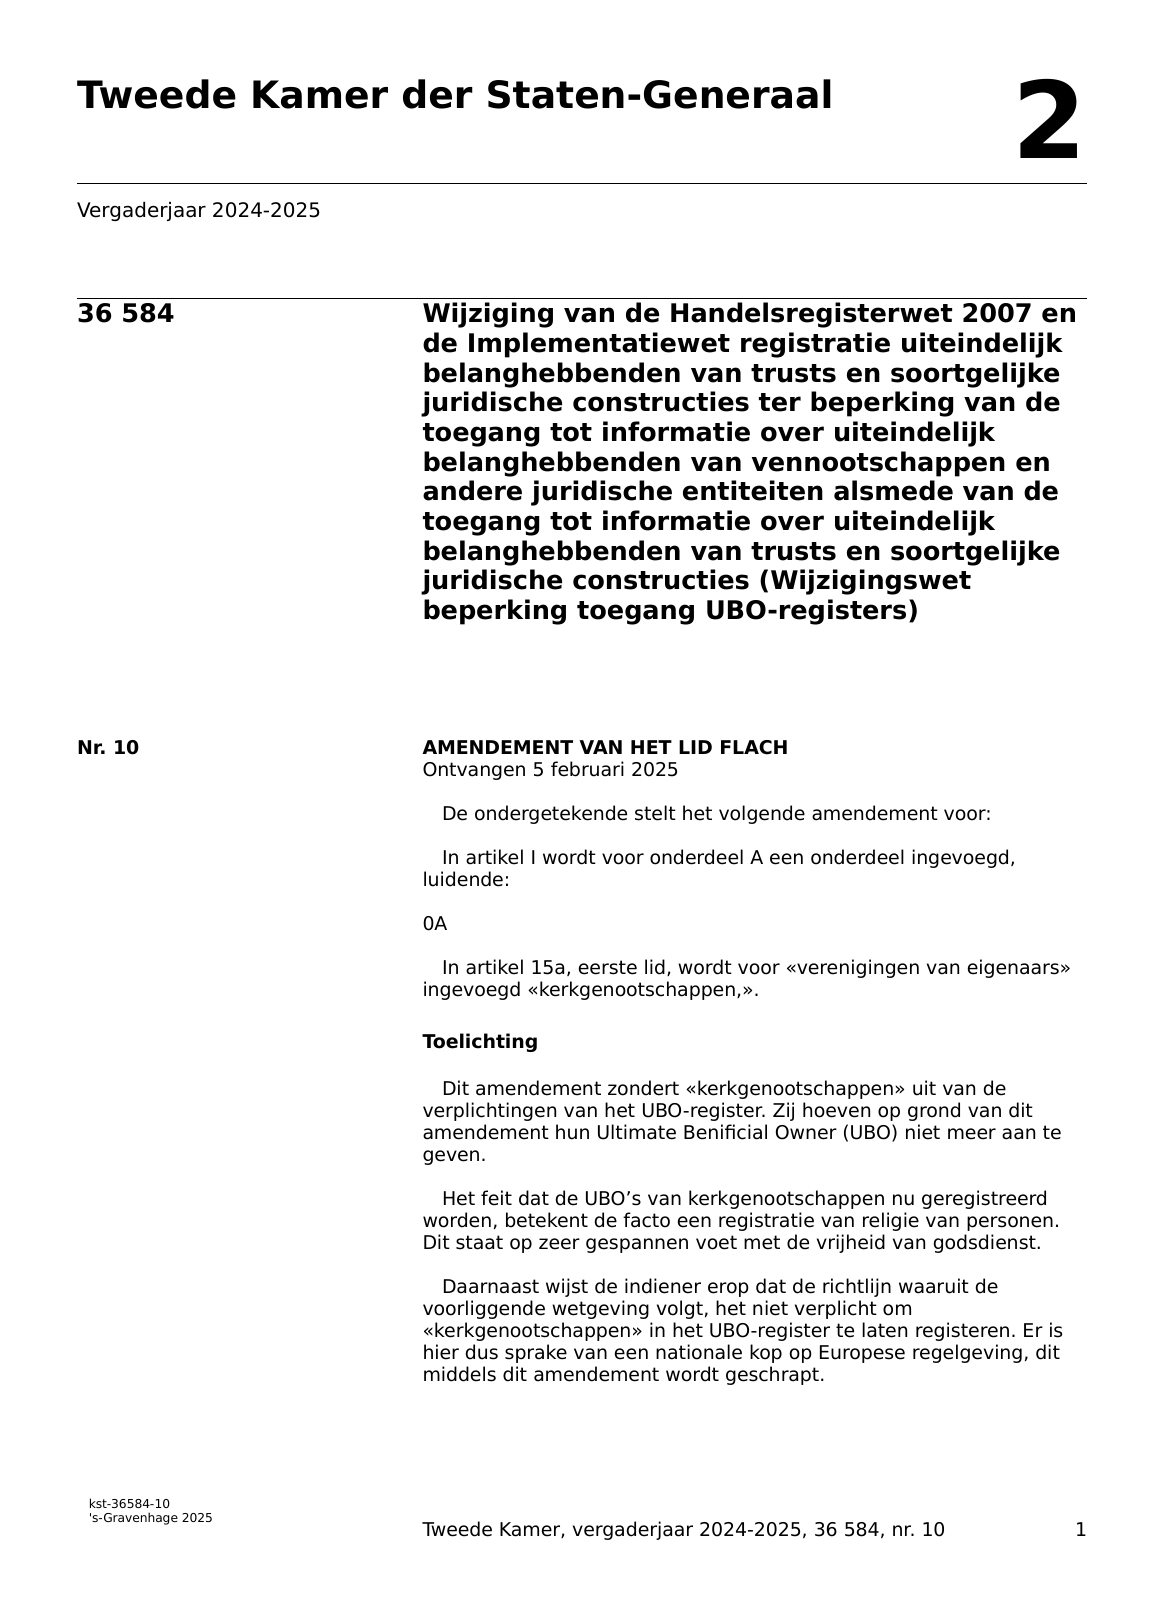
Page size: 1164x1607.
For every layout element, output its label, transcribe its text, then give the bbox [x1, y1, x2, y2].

text Dit amendement zondert «kerkgenootschappen» uit van de verplichtingen van het UBO-register. Zij hoeven op grond van dit amendement hun Ultimate Benificial Owner (UBO) niet meer aan te geven. [422, 1078, 1087, 1166]
text kst-36584-10 [88, 1497, 323, 1511]
text In artikel 15a, eerste lid, wordt voor «verenigingen van eigenaars» ingevoegd «kerkgenootschappen,». [422, 957, 1087, 1001]
text Het feit dat de UBO’s van kerkgenootschappen nu geregistreerd worden, betekent de facto een registratie van religie van personen. Dit staat op zeer gespannen voet met de vrijheid van godsdienst. [422, 1188, 1087, 1254]
text 0A [422, 913, 1087, 935]
table_header 2 [886, 59, 1087, 183]
subtitle Toelichting [422, 1031, 1087, 1053]
subtitle Nr. 10 AMENDEMENT VAN HET LID FLACH [77, 737, 1087, 758]
subtitle 36 584 Wijziging van de Handelsregisterwet 2007 en de Implementatiewet registratie uiteindelijk belanghebbenden van trusts en soortgelijke juridische constructies ter beperking van de toegang tot informatie over uiteindelijk belanghebbenden van vennootschappen en andere juridische entiteiten alsmede van de toegang tot informatie over uiteindelijk belanghebbenden van trusts en soortgelijke juridische constructies (Wijzigingswet beperking toegang UBO-registers) [77, 299, 1087, 626]
text In artikel I wordt voor onderdeel A een onderdeel ingevoegd, luidende: [422, 847, 1087, 891]
table_header Tweede Kamer der Staten-Generaal [77, 59, 886, 183]
text De ondergetekende stelt het volgende amendement voor: [422, 803, 1087, 825]
text Ontvangen 5 februari 2025 [422, 758, 1087, 781]
text Daarnaast wijst de indiener erop dat de richtlijn waaruit de voorliggende wetgeving volgt, het niet verplicht om «kerkgenootschappen» in het UBO-register te laten registeren. Er is hier dus sprake van een nationale kop op Europese regelgeving, dit middels dit amendement wordt geschrapt. [422, 1276, 1087, 1386]
table_cell Vergaderjaar 2024-2025 [77, 184, 1087, 298]
text 's-Gravenhage 2025 [88, 1511, 323, 1525]
